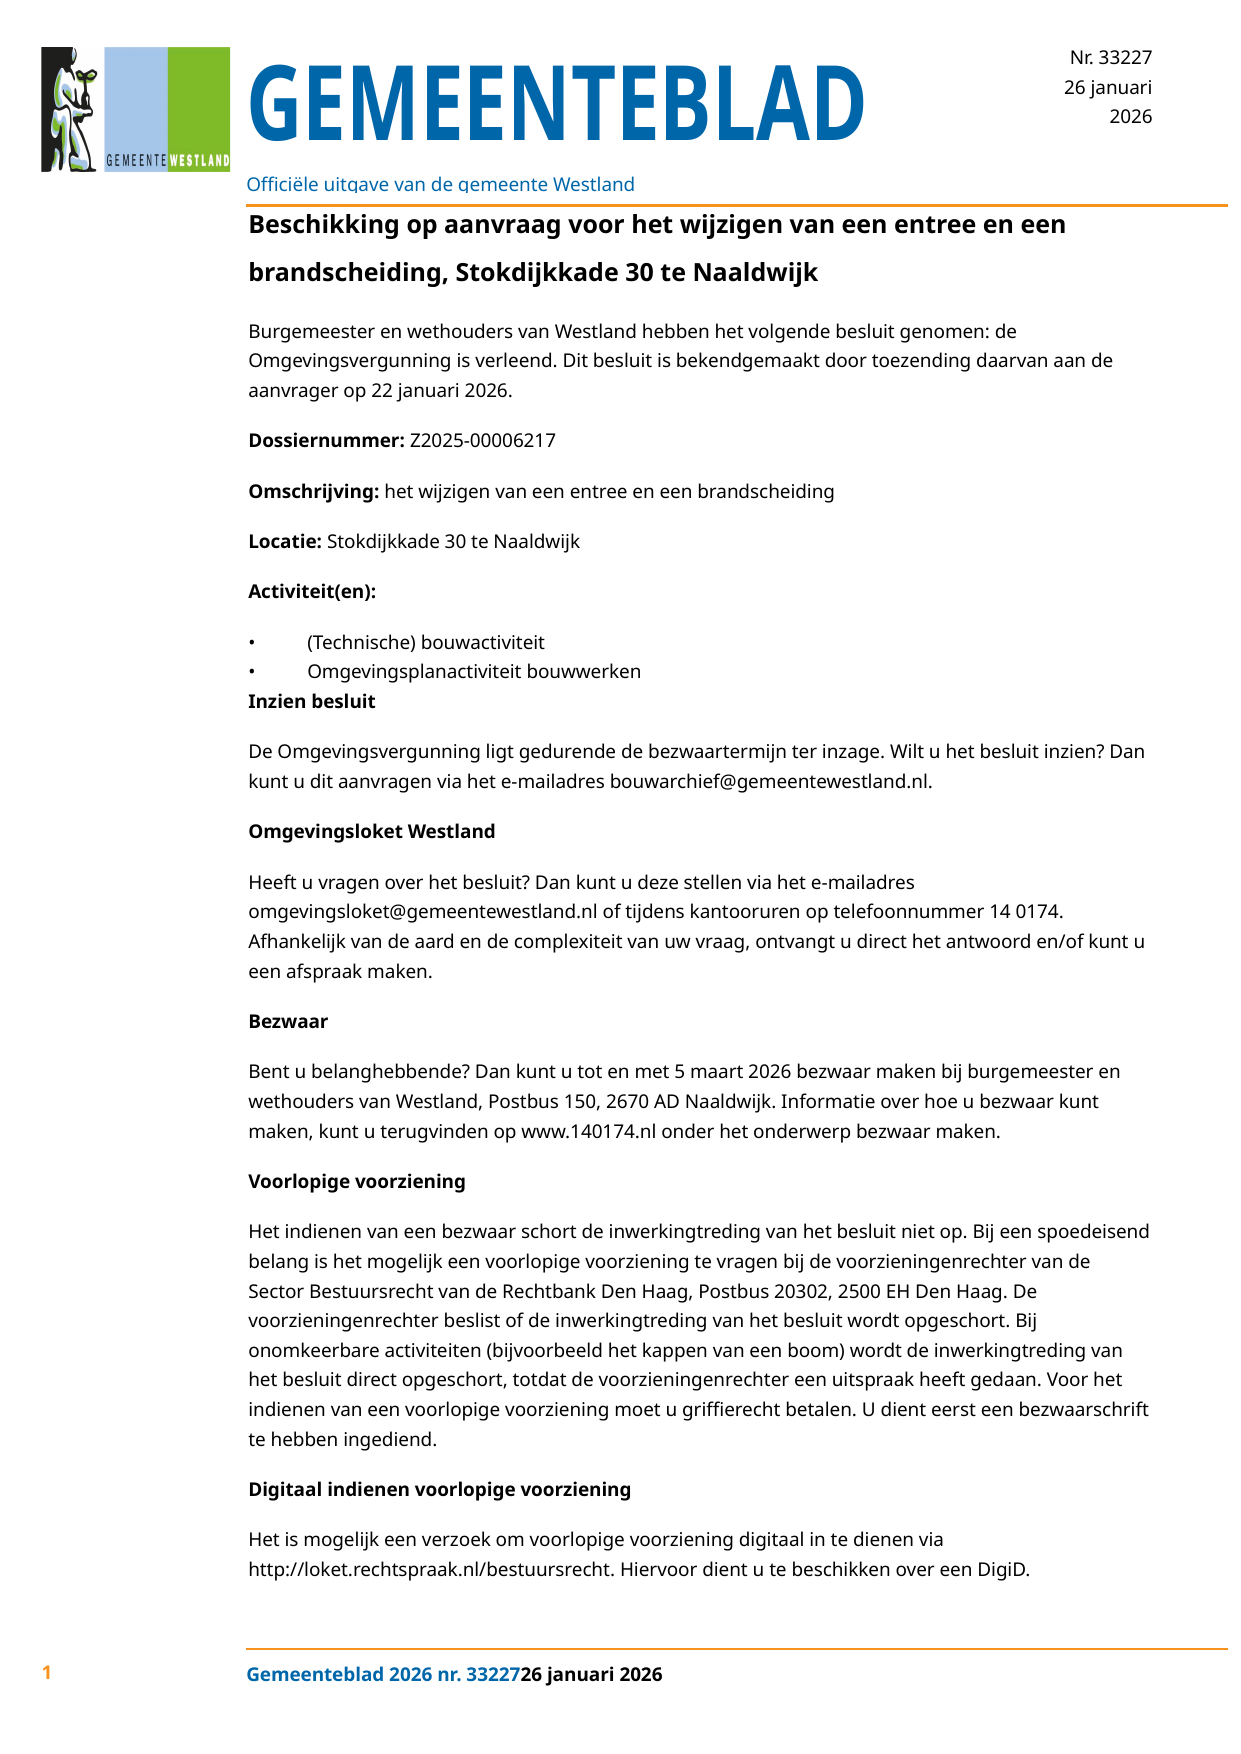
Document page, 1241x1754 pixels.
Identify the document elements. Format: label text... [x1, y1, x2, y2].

text Omschrijving: het wijzigen van een entree en een brandscheiding [248, 478, 1152, 504]
text Activiteit(en): [248, 579, 1152, 604]
text Inzien besluit [248, 688, 1152, 714]
text Burgemeester en wethouders van Westland hebben het volgende besluit genomen: de Omgevingsvergunning is verleend. Dit besluit is bekendgemaakt door toezending daarvan aan de aanvrager op 22 januari 2026. [248, 318, 1152, 403]
text Digitaal indienen voorlopige voorziening [248, 1476, 1152, 1502]
text Beschikking op aanvraag voor het wijzigen van een entree en een brandscheiding, Stokdijkkade 30 te Naaldwijk [248, 207, 1152, 288]
text Het is mogelijk een verzoek om voorlopige voorziening digitaal in te dienen via http://loket.rechtspraak.nl/bestuursrecht. Hiervoor dient u te beschikken over een DigiD. [248, 1527, 1152, 1582]
text Bezwaar [248, 1008, 1152, 1034]
list (Technische) bouwactiviteit [248, 629, 1152, 655]
text Locatie: Stokdijkkade 30 te Naaldwijk [248, 528, 1152, 554]
text Voorlopige voorziening [248, 1168, 1152, 1194]
picture [41, 47, 231, 172]
text Dossiernummer: Z2025-00006217 [248, 427, 1152, 453]
text Omgevingsloket Westland [248, 819, 1152, 844]
list Omgevingsplanactiviteit bouwwerken [248, 659, 1152, 684]
text Bent u belanghebbende? Dan kunt u tot en met 5 maart 2026 bezwaar maken bij burgemeester en wethouders van Westland, Postbus 150, 2670 AD Naaldwijk. Informatie over hoe u bezwaar kunt maken, kunt u terugvinden op www.140174.nl onder het onderwerp bezwaar maken. [248, 1059, 1152, 1144]
text Het indienen van een bezwaar schort de inwerkingtreding van het besluit niet op. Bij een spoedeisend belang is het mogelijk een voorlopige voorziening te vragen bij de voorzieningenrechter van de Sector Bestuursrecht van de Rechtbank Den Haag, Postbus 20302, 2500 EH Den Haag. De voorzieningenrechter beslist of de inwerkingtreding van het besluit wordt opgeschort. Bij onomkeerbare activiteiten (bijvoorbeeld het kappen van een boom) wordt de inwerkingtreding van het besluit direct opgeschort, totdat de voorzieningenrechter een uitspraak heeft gedaan. Voor het indienen van een voorlopige voorziening moet u griffierecht betalen. U dient eerst een bezwaarschrift te hebben ingediend. [248, 1219, 1152, 1452]
text Heeft u vragen over het besluit? Dan kunt u deze stellen via het e-mailadres omgevingsloket@gemeentewestland.nl of tijdens kantooruren op telefoonnummer 14 0174. Afhankelijk van de aard en de complexiteit van uw vraag, ontvangt u direct het antwoord en/of kunt u een afspraak maken. [248, 869, 1152, 984]
text De Omgevingsvergunning ligt gedurende de bezwaartermijn ter inzage. Wilt u het besluit inzien? Dan kunt u dit aanvragen via het e-mailadres bouwarchief@gemeentewestland.nl. [248, 739, 1152, 794]
